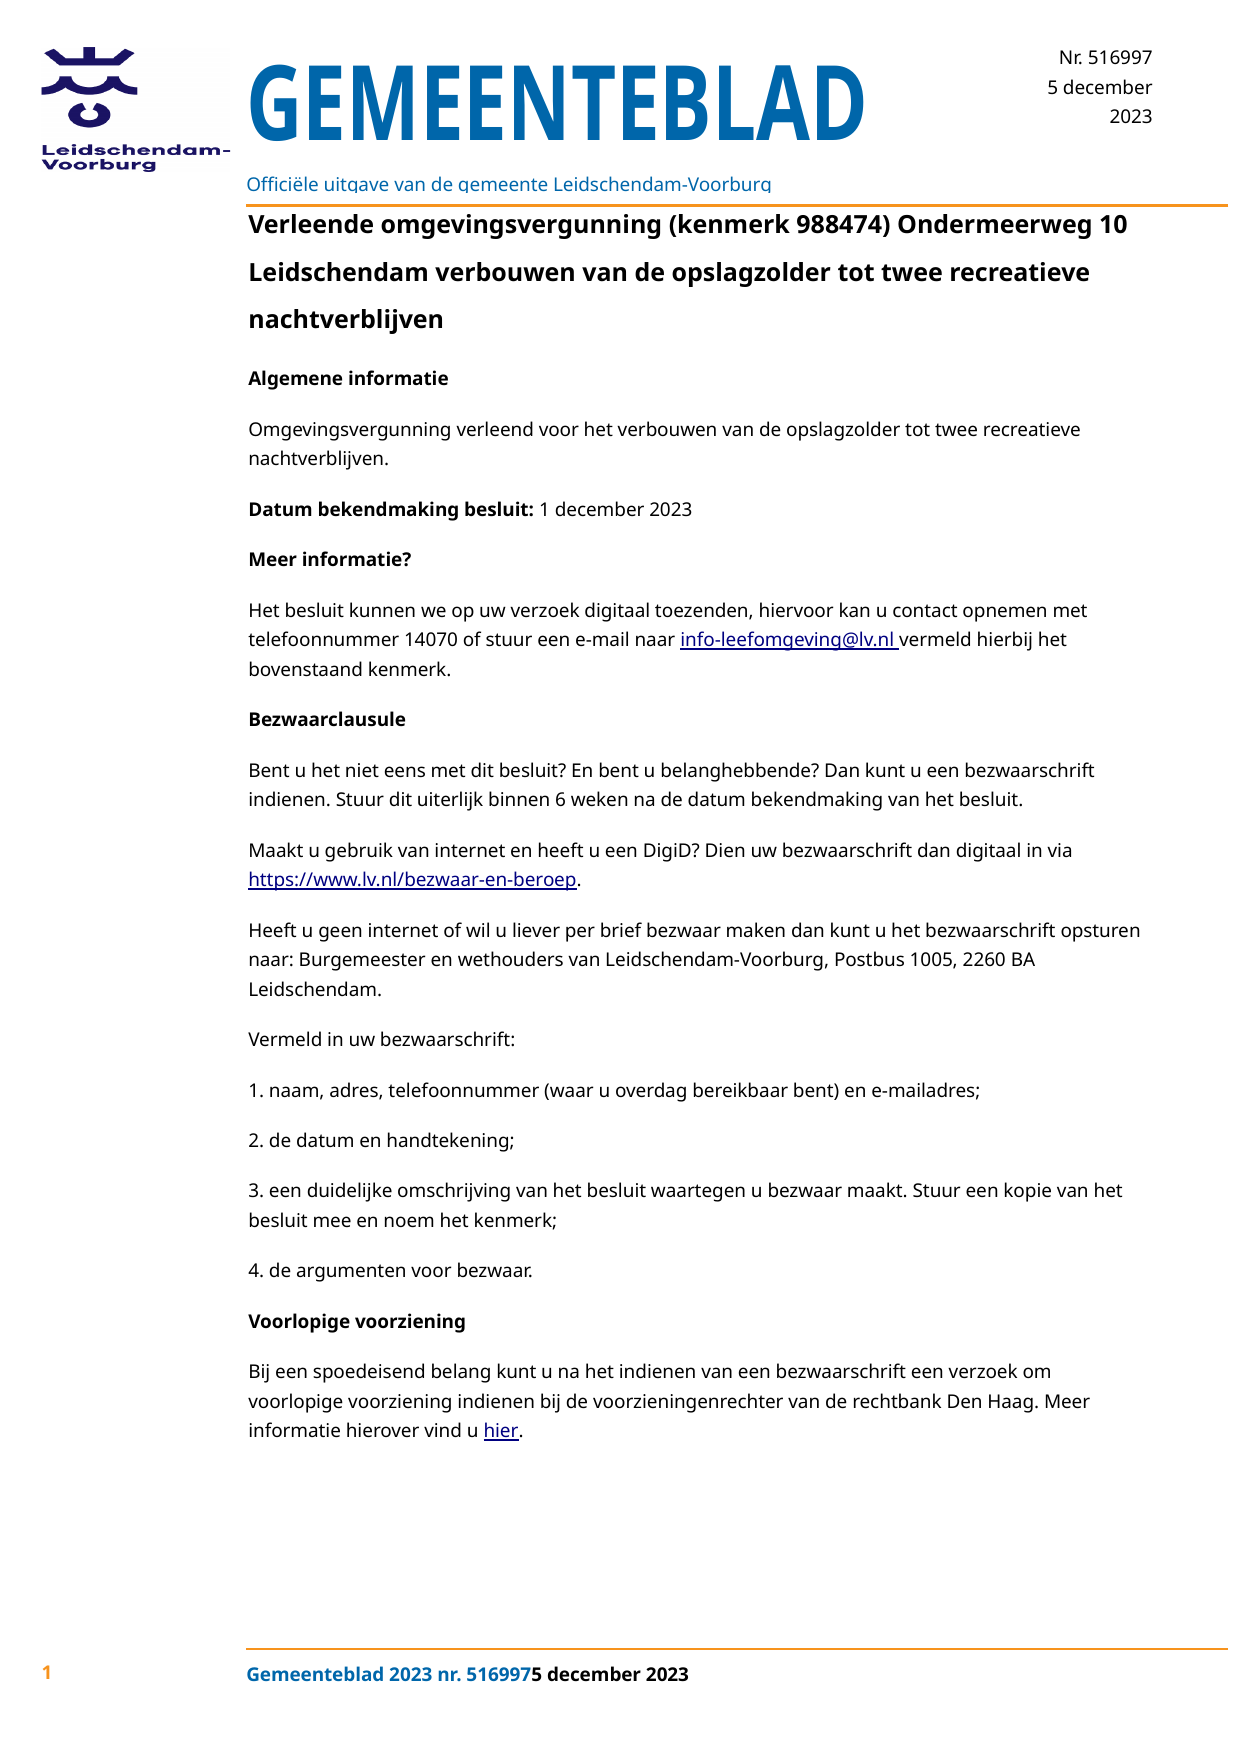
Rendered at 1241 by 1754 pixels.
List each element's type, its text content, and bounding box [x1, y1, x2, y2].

text Bij een spoedeisend belang kunt u na het indienen van een bezwaarschrift een verzoek om voorlopige voorziening indienen bij de voorzieningenrechter van de rechtbank Den Haag. Meer informatie hierover vind u hier. [248, 1358, 1152, 1443]
text Datum bekendmaking besluit: 1 december 2023 [248, 496, 1152, 522]
text Omgevingsvergunning verleend voor het verbouwen van de opslagzolder tot twee recreatieve nachtverblijven. [248, 416, 1152, 471]
text Vermeld in uw bezwaarschrift: [248, 1026, 1152, 1052]
text Heeft u geen internet of wil u liever per brief bezwaar maken dan kunt u het bezwaarschrift opsturen naar: Burgemeester en wethouders van Leidschendam-Voorburg, Postbus 1005, 2260 BA Leidschendam. [248, 917, 1152, 1002]
text 2. de datum en handtekening; [248, 1127, 1152, 1153]
text Meer informatie? [248, 546, 1152, 572]
text 4. de argumenten voor bezwaar. [248, 1258, 1152, 1283]
text Algemene informatie [248, 366, 1152, 391]
text Voorlopige voorziening [248, 1308, 1152, 1334]
text Bent u het niet eens met dit besluit? En bent u belanghebbende? Dan kunt u een bezwaarschrift indienen. Stuur dit uiterlijk binnen 6 weken na de datum bekendmaking van het besluit. [248, 757, 1152, 812]
text Verleende omgevingsvergunning (kenmerk 988474) Ondermeerweg 10 Leidschendam verbouwen van de opslagzolder tot twee recreatieve nachtverblijven [248, 207, 1152, 336]
text Bezwaarclausule [248, 706, 1152, 732]
picture [41, 47, 231, 172]
text 1. naam, adres, telefoonnummer (waar u overdag bereikbaar bent) en e-mailadres; [248, 1077, 1152, 1102]
text Maakt u gebruik van internet en heeft u een DigiD? Dien uw bezwaarschrift dan digitaal in via https://www.lv.nl/bezwaar-en-beroep. [248, 837, 1152, 892]
text Het besluit kunnen we op uw verzoek digitaal toezenden, hiervoor kan u contact opnemen met telefoonnummer 14070 of stuur een e-mail naar info-leefomgeving@lv.nl vermeld hierbij het bovenstaand kenmerk. [248, 597, 1152, 682]
text 3. een duidelijke omschrijving van het besluit waartegen u bezwaar maakt. Stuur een kopie van het besluit mee en noem het kenmerk; [248, 1178, 1152, 1233]
